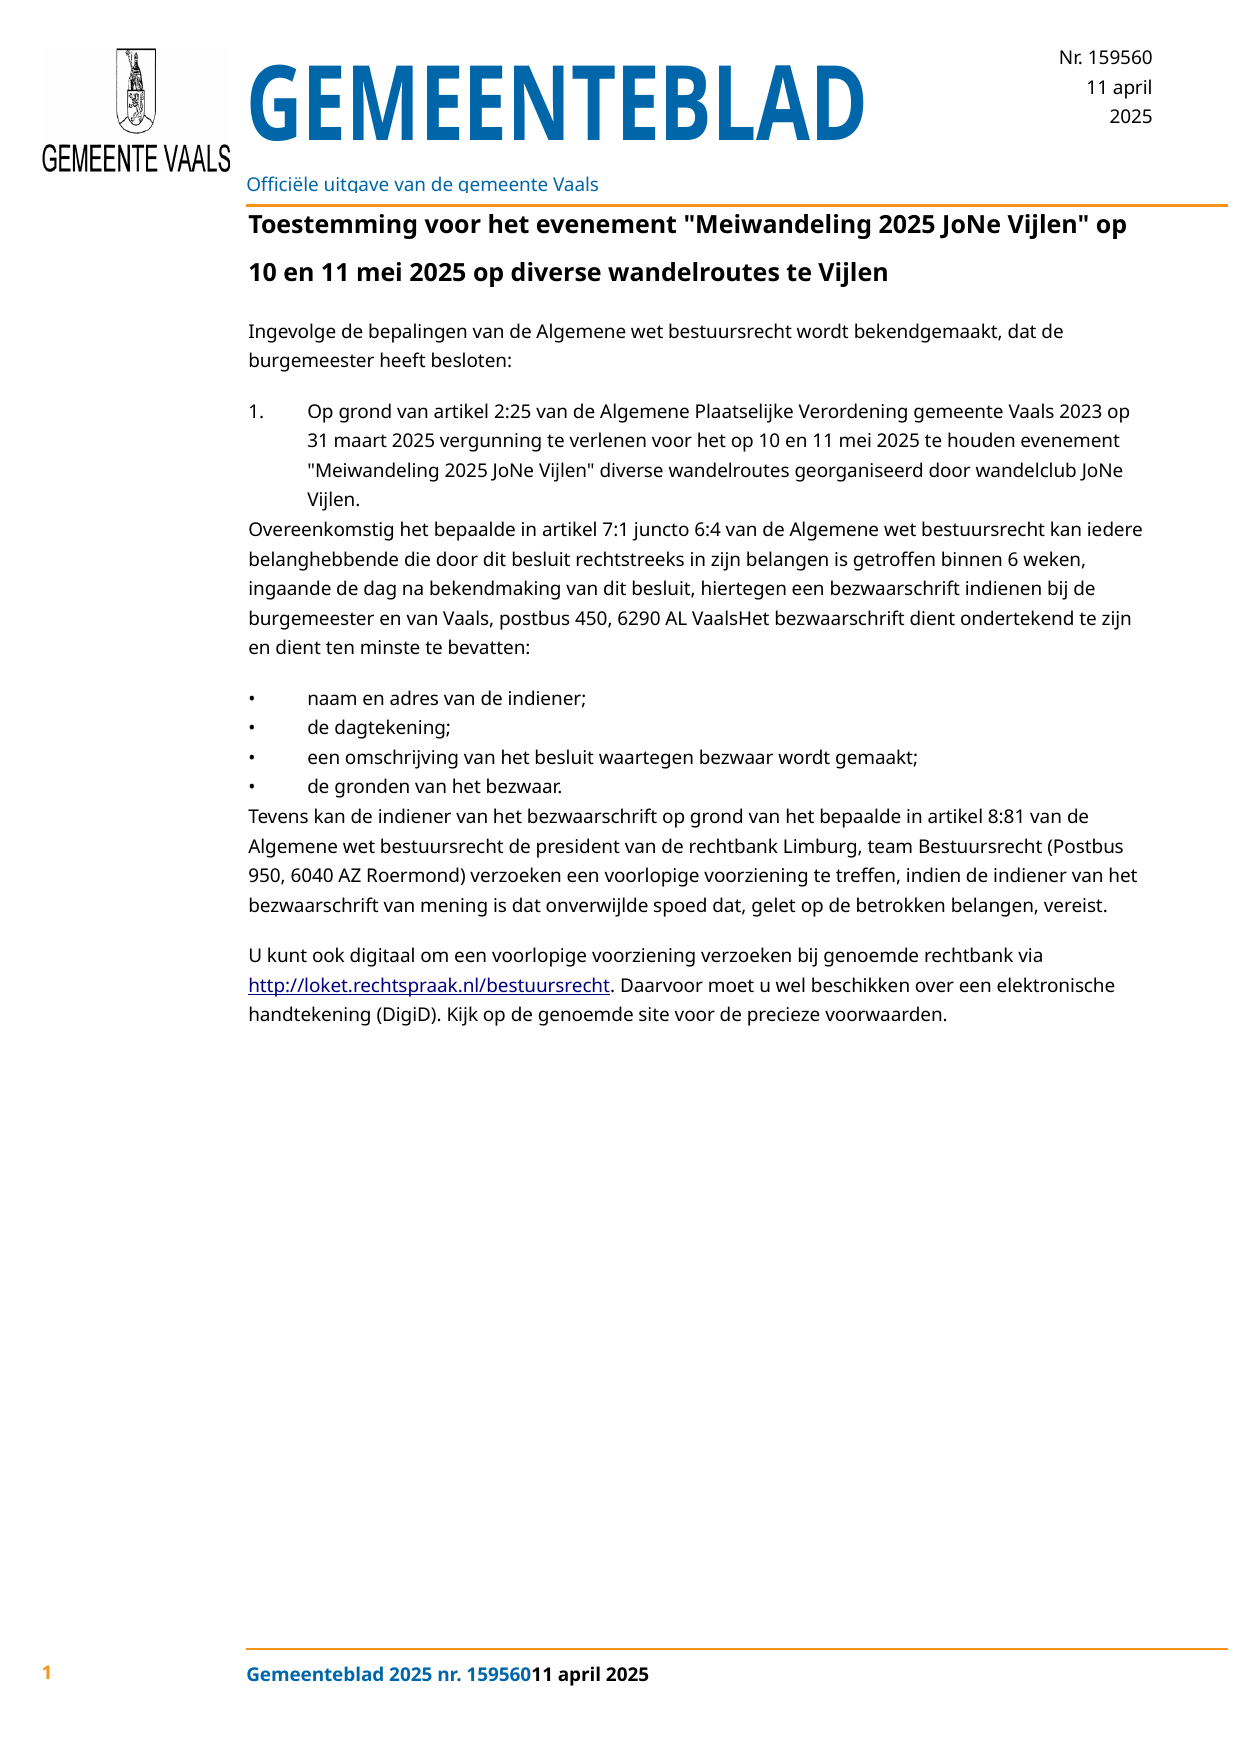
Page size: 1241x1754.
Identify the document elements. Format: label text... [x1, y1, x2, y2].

list Op grond van artikel 2:25 van de Algemene Plaatselijke Verordening gemeente Vaals 2023 op 31 maart 2025 vergunning te verlenen voor het op 10 en 11 mei 2025 te houden evenement "Meiwandeling 2025 JoNe Vijlen" diverse wandelroutes georganiseerd door wandelclub JoNe Vijlen. [248, 398, 1152, 512]
list een omschrijving van het besluit waartegen bezwaar wordt gemaakt; [248, 744, 1152, 770]
list naam en adres van de indiener; [248, 685, 1152, 711]
text Ingevolge de bepalingen van de Algemene wet bestuursrecht wordt bekendgemaakt, dat de burgemeester heeft besloten: [248, 318, 1152, 373]
text U kunt ook digitaal om een voorlopige voorziening verzoeken bij genoemde rechtbank via http://loket.rechtspraak.nl/bestuursrecht. Daarvoor moet u wel beschikken over een elektronische handtekening (DigiD). Kijk op de genoemde site voor de precieze voorwaarden. [248, 942, 1152, 1027]
text Overeenkomstig het bepaalde in artikel 7:1 juncto 6:4 van de Algemene wet bestuursrecht kan iedere belanghebbende die door dit besluit rechtstreeks in zijn belangen is getroffen binnen 6 weken, ingaande de dag na bekendmaking van dit besluit, hiertegen een bezwaarschrift indienen bij de burgemeester en van Vaals, postbus 450, 6290 AL VaalsHet bezwaarschrift dient ondertekend te zijn en dient ten minste te bevatten: [248, 516, 1152, 660]
list de gronden van het bezwaar. [248, 774, 1152, 799]
text Toestemming voor het evenement "Meiwandeling 2025 JoNe Vijlen" op 10 en 11 mei 2025 op diverse wandelroutes te Vijlen [248, 207, 1152, 288]
picture [41, 47, 231, 172]
text Tevens kan de indiener van het bezwaarschrift op grond van het bepaalde in artikel 8:81 van de Algemene wet bestuursrecht de president van de rechtbank Limburg, team Bestuursrecht (Postbus 950, 6040 AZ Roermond) verzoeken een voorlopige voorziening te treffen, indien de indiener van het bezwaarschrift van mening is dat onverwijlde spoed dat, gelet op de betrokken belangen, vereist. [248, 803, 1152, 918]
list de dagtekening; [248, 714, 1152, 740]
